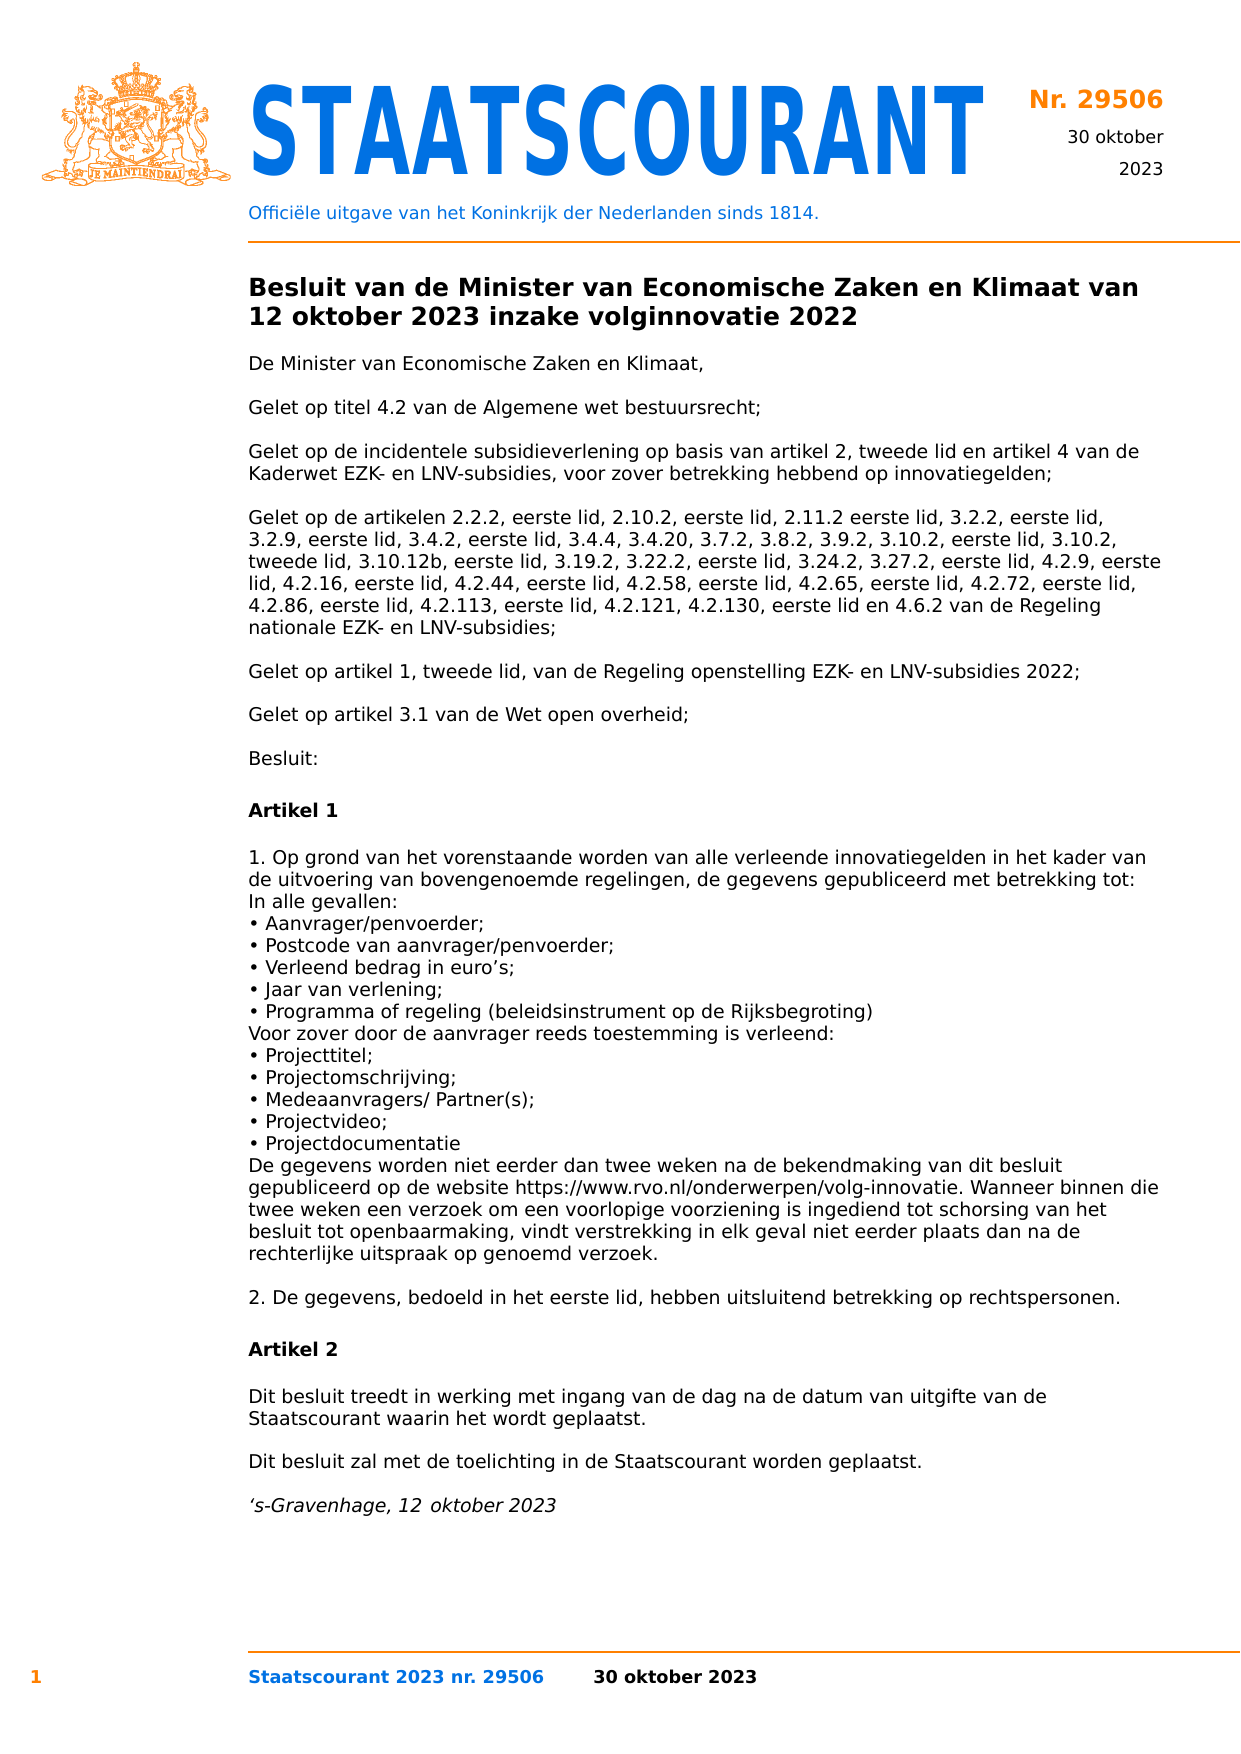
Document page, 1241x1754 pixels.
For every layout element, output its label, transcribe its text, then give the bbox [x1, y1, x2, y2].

text • Projectvideo; [248, 1111, 1163, 1133]
text Gelet op de incidentele subsidieverlening op basis van artikel 2, tweede lid en artikel 4 van de Kaderwet EZK- en LNV-subsidies, voor zover betrekking hebbend op innovatiegelden; [248, 441, 1163, 485]
text Dit besluit treedt in werking met ingang van de dag na de datum van uitgifte van de Staatscourant waarin het wordt geplaatst. [248, 1386, 1163, 1429]
text Gelet op titel 4.2 van de Algemene wet bestuursrecht; [248, 397, 1163, 419]
text De Minister van Economische Zaken en Klimaat, [248, 353, 1163, 375]
subtitle Besluit van de Minister van Economische Zaken en Klimaat van 12 oktober 2023 inzake volginnovatie 2022 [248, 273, 1163, 331]
table_header STAATSCOURANT [248, 62, 998, 203]
text • Medeaanvragers/ Partner(s); [248, 1089, 1163, 1111]
text • Jaar van verlening; [248, 979, 1163, 1001]
text Voor zover door de aanvrager reeds toestemming is verleend: [248, 1023, 1163, 1045]
table_cell Officiële uitgave van het Koninkrijk der Nederlanden sinds 1814. [248, 203, 1240, 241]
subtitle Artikel 2 [248, 1339, 1163, 1361]
text In alle gevallen: [248, 891, 1163, 913]
text Gelet op artikel 1, tweede lid, van de Regeling openstelling EZK- en LNV-subsidies 2022; [248, 661, 1163, 682]
text Dit besluit zal met de toelichting in de Staatscourant worden geplaatst. [248, 1451, 1163, 1473]
text Gelet op artikel 3.1 van de Wet open overheid; [248, 704, 1163, 726]
text ‘s-Gravenhage, 12 oktober 2023 [248, 1495, 1163, 1517]
table_header Nr. 29506 [998, 62, 1240, 121]
text • Projecttitel; [248, 1045, 1163, 1067]
table_cell 30 oktober [998, 121, 1240, 153]
text De gegevens worden niet eerder dan twee weken na de bekendmaking van dit besluit gepubliceerd op de website https://www.rvo.nl/onderwerpen/volg-innovatie. Wanneer binnen die twee weken een verzoek om een voorlopige voorziening is ingediend tot schorsing van het besluit tot openbaarmaking, vindt verstrekking in elk geval niet eerder plaats dan na de rechterlijke uitspraak op genoemd verzoek. [248, 1155, 1163, 1265]
table_cell 2023 [998, 153, 1240, 203]
text Besluit: [248, 748, 1163, 770]
text Gelet op de artikelen 2.2.2, eerste lid, 2.10.2, eerste lid, 2.11.2 eerste lid, 3.2.2, eerste lid, 3.2.9, eerste lid, 3.4.2, eerste lid, 3.4.4, 3.4.20, 3.7.2, 3.8.2, 3.9.2, 3.10.2, eerste lid, 3.10.2, tweede lid, 3.10.12b, eerste lid, 3.19.2, 3.22.2, eerste lid, 3.24.2, 3.27.2, eerste lid, 4.2.9, eerste lid, 4.2.16, eerste lid, 4.2.44, eerste lid, 4.2.58, eerste lid, 4.2.65, eerste lid, 4.2.72, eerste lid, 4.2.86, eerste lid, 4.2.113, eerste lid, 4.2.121, 4.2.130, eerste lid en 4.6.2 van de Regeling nationale EZK- en LNV-subsidies; [248, 507, 1163, 639]
subtitle Artikel 1 [248, 800, 1163, 822]
text • Verleend bedrag in euro’s; [248, 957, 1163, 979]
text • Projectomschrijving; [248, 1067, 1163, 1089]
text • Programma of regeling (beleidsinstrument op de Rijksbegroting) [248, 1001, 1163, 1023]
picture [41, 62, 231, 186]
text 2. De gegevens, bedoeld in het eerste lid, hebben uitsluitend betrekking op rechtspersonen. [248, 1287, 1163, 1309]
text 1. Op grond van het vorenstaande worden van alle verleende innovatiegelden in het kader van de uitvoering van bovengenoemde regelingen, de gegevens gepubliceerd met betrekking tot: [248, 847, 1163, 891]
text • Projectdocumentatie [248, 1133, 1163, 1155]
text • Postcode van aanvrager/penvoerder; [248, 935, 1163, 957]
table_header [25, 62, 248, 241]
text • Aanvrager/penvoerder; [248, 913, 1163, 935]
